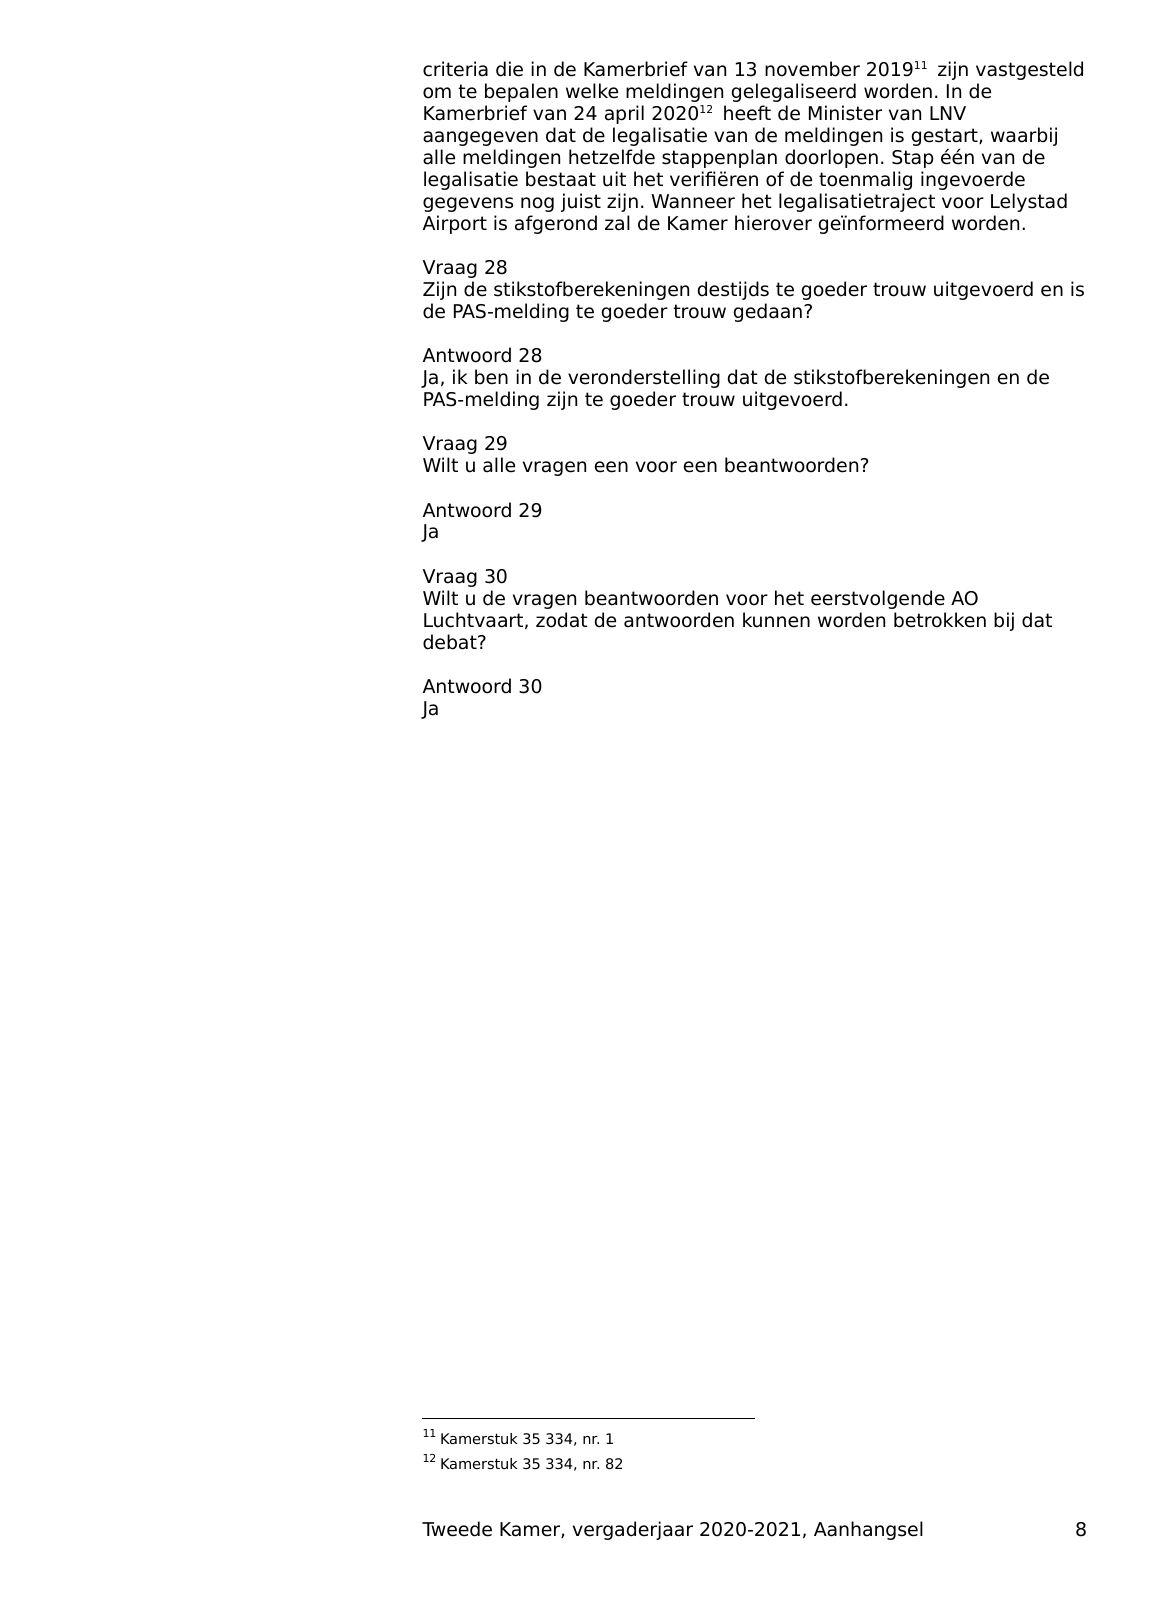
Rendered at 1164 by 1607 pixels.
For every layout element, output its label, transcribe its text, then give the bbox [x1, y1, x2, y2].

text Vraag 28 [422, 257, 1087, 279]
text Ja, ik ben in de veronderstelling dat de stikstofberekeningen en de PAS-melding zijn te goeder trouw uitgevoerd. [422, 367, 1087, 411]
text Antwoord 29 [422, 499, 1087, 521]
text Kamerstuk 35 334, nr. 1 [422, 1427, 1087, 1449]
text Antwoord 28 [422, 345, 1087, 367]
text Wilt u de vragen beantwoorden voor het eerstvolgende AO Luchtvaart, zodat de antwoorden kunnen worden betrokken bij dat debat? [422, 588, 1087, 653]
text Ja [422, 698, 1087, 720]
text Kamerstuk 35 334, nr. 82 [422, 1452, 1087, 1474]
text Wilt u alle vragen een voor een beantwoorden? [422, 455, 1087, 477]
text Zijn de stikstofberekeningen destijds te goeder trouw uitgevoerd en is de PAS-melding te goeder trouw gedaan? [422, 279, 1087, 323]
text Vraag 29 [422, 433, 1087, 455]
text Antwoord 30 [422, 676, 1087, 698]
text criteria die in de Kamerbrief van 13 november 2019 zijn vastgesteld om te bepalen welke meldingen gelegaliseerd worden. In de Kamerbrief van 24 april 2020 heeft de Minister van LNV aangegeven dat de legalisatie van de meldingen is gestart, waarbij alle meldingen hetzelfde stappenplan doorlopen. Stap één van de legalisatie bestaat uit het verifiëren of de toenmalig ingevoerde gegevens nog juist zijn. Wanneer het legalisatietraject voor Lelystad Airport is afgerond zal de Kamer hierover geïnformeerd worden. [422, 59, 1087, 235]
text Ja [422, 521, 1087, 543]
text Vraag 30 [422, 566, 1087, 588]
